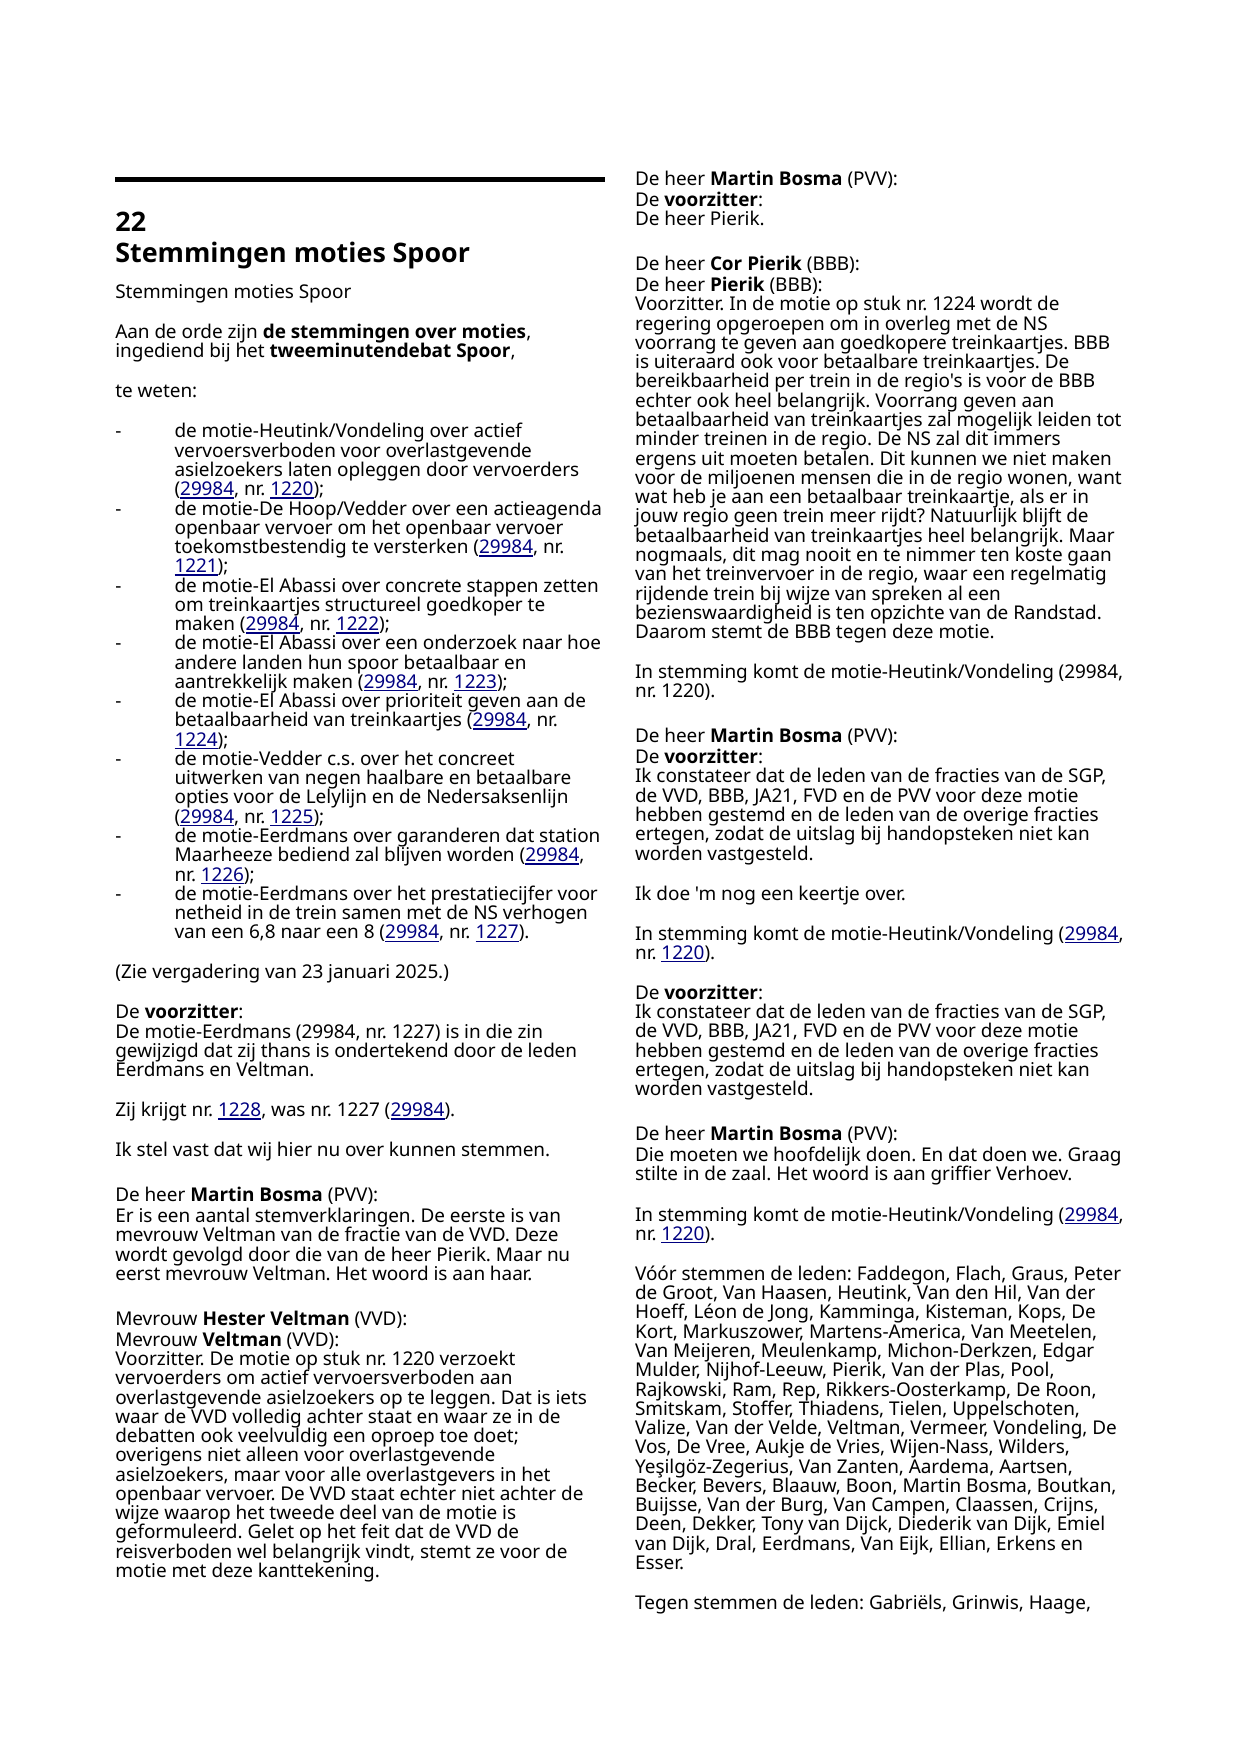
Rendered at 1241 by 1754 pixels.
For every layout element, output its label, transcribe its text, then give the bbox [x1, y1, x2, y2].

text Vóór stemmen de leden: Faddegon, Flach, Graus, Peter de Groot, Van Haasen, Heutink, Van den Hil, Van der Hoeff, Léon de Jong, Kamminga, Kisteman, Kops, De Kort, Markuszower, Martens-America, Van Meetelen, Van Meijeren, Meulenkamp, Michon-Derkzen, Edgar Mulder, Nijhof-Leeuw, Pierik, Van der Plas, Pool, Rajkowski, Ram, Rep, Rikkers-Oosterkamp, De Roon, Smitskam, Stoffer, Thiadens, Tielen, Uppelschoten, Valize, Van der Velde, Veltman, Vermeer, Vondeling, De Vos, De Vree, Aukje de Vries, Wijen-Nass, Wilders, Yeşilgöz-Zegerius, Van Zanten, Aardema, Aartsen, Becker, Bevers, Blaauw, Boon, Martin Bosma, Boutkan, Buijsse, Van der Burg, Van Campen, Claassen, Crijns, Deen, Dekker, Tony van Dijck, Diederik van Dijk, Emiel van Dijk, Dral, Eerdmans, Van Eijk, Ellian, Erkens en Esser. [635, 1265, 1125, 1573]
text De heer Pierik. [635, 210, 1125, 229]
text Tegen stemmen de leden: Gabriëls, Grinwis, Haage, [635, 1594, 1125, 1613]
text Die moeten we hoofdelijk doen. En dat doen we. Graag stilte in de zaal. Het woord is aan griffier Verhoev. [635, 1146, 1125, 1185]
list de motie-Eerdmans over garanderen dat station Maarheeze bediend zal blijven worden (29984, nr. 1226); [115, 827, 605, 885]
list de motie-El Abassi over een onderzoek naar hoe andere landen hun spoor betaalbaar en aantrekkelijk maken (29984, nr. 1223); [115, 634, 605, 692]
list de motie-El Abassi over concrete stappen zetten om treinkaartjes structureel goedkoper te maken (29984, nr. 1222); [115, 577, 605, 634]
list de motie-El Abassi over prioriteit geven aan de betaalbaarheid van treinkaartjes (29984, nr. 1224); [115, 692, 605, 750]
text Ik stel vast dat wij hier nu over kunnen stemmen. [115, 1141, 605, 1161]
text Mevrouw Hester Veltman (VVD): [115, 1305, 605, 1331]
text Mevrouw Veltman (VVD): [115, 1331, 605, 1350]
text De heer Martin Bosma (PVV): [115, 1181, 605, 1207]
text Er is een aantal stemverklaringen. De eerste is van mevrouw Veltman van de fractie van de VVD. Deze wordt gevolgd door die van de heer Pierik. Maar nu eerst mevrouw Veltman. Het woord is aan haar. [115, 1207, 605, 1284]
text Ik constateer dat de leden van de fracties van de SGP, de VVD, BBB, JA21, FVD en de PVV voor deze motie hebben gestemd en de leden van de overige fracties ertegen, zodat de uitslag bij handopsteken niet kan worden vastgesteld. [635, 1003, 1125, 1099]
text In stemming komt de motie-Heutink/Vondeling (29984, nr. 1220). [635, 924, 1125, 963]
text Ik constateer dat de leden van de fracties van de SGP, de VVD, BBB, JA21, FVD en de PVV voor deze motie hebben gestemd en de leden van de overige fracties ertegen, zodat de uitslag bij handopsteken niet kan worden vastgesteld. [635, 767, 1125, 864]
text Voorzitter. In de motie op stuk nr. 1224 wordt de regering opgeroepen om in overleg met de NS voorrang te geven aan goedkopere treinkaartjes. BBB is uiteraard ook voor betaalbare treinkaartjes. De bereikbaarheid per trein in de regio's is voor de BBB echter ook heel belangrijk. Voorrang geven aan betaalbaarheid van treinkaartjes zal mogelijk leiden tot minder treinen in de regio. De NS zal dit immers ergens uit moeten betalen. Dit kunnen we niet maken voor de miljoenen mensen die in de regio wonen, want wat heb je aan een betaalbaar treinkaartje, als er in jouw regio geen trein meer rijdt? Natuurlijk blijft de betaalbaarheid van treinkaartjes heel belangrijk. Maar nogmaals, dit mag nooit en te nimmer ten koste gaan van het treinvervoer in de regio, waar een regelmatig rijdende trein bij wijze van spreken al een bezienswaardigheid is ten opzichte van de Randstad. Daarom stemt de BBB tegen deze motie. [635, 295, 1125, 642]
list de motie-Eerdmans over het prestatiecijfer voor netheid in de trein samen met de NS verhogen van een 6,8 naar een 8 (29984, nr. 1227). [115, 885, 605, 943]
text (Zie vergadering van 23 januari 2025.) [115, 963, 605, 983]
text Zij krijgt nr. 1228, was nr. 1227 (29984). [115, 1101, 605, 1121]
text Ik doe 'm nog een keertje over. [635, 884, 1125, 904]
text De voorzitter: [635, 984, 1125, 1003]
list de motie-Vedder c.s. over het concreet uitwerken van negen haalbare en betaalbare opties voor de Lelylijn en de Nedersaksenlijn (29984, nr. 1225); [115, 750, 605, 827]
text 22 [115, 203, 605, 239]
text In stemming komt de motie-Heutink/Vondeling (29984, nr. 1220). [635, 663, 1125, 702]
text De voorzitter: [115, 1003, 605, 1023]
text De heer Martin Bosma (PVV): [635, 1120, 1125, 1146]
text Voorzitter. De motie op stuk nr. 1220 verzoekt vervoerders om actief vervoersverboden aan overlastgevende asielzoekers op te leggen. Dat is iets waar de VVD volledig achter staat en waar ze in de debatten ook veelvuldig een oproep toe doet; overigens niet alleen voor overlastgevende asielzoekers, maar voor alle overlastgevers in het openbaar vervoer. De VVD staat echter niet achter de wijze waarop het tweede deel van de motie is geformuleerd. Gelet op het feit dat de VVD de reisverboden wel belangrijk vindt, stemt ze voor de motie met deze kanttekening. [115, 1350, 605, 1581]
text Stemmingen moties Spoor [115, 283, 605, 302]
text Stemmingen moties Spoor [115, 239, 605, 283]
list de motie-Heutink/Vondeling over actief vervoersverboden voor overlastgevende asielzoekers laten opleggen door vervoerders (29984, nr. 1220); [115, 422, 605, 499]
text te weten: [115, 382, 605, 402]
text De voorzitter: [635, 748, 1125, 767]
text De motie-Eerdmans (29984, nr. 1227) is in die zin gewijzigd dat zij thans is ondertekend door de leden Eerdmans en Veltman. [115, 1023, 605, 1081]
text Aan de orde zijn de stemmingen over moties, ingediend bij het tweeminutendebat Spoor, [115, 323, 605, 362]
text De heer Cor Pierik (BBB): [635, 250, 1125, 276]
text In stemming komt de motie-Heutink/Vondeling (29984, nr. 1220). [635, 1206, 1125, 1244]
text De heer Martin Bosma (PVV): [635, 165, 1125, 191]
text De heer Martin Bosma (PVV): [635, 722, 1125, 748]
text De heer Pierik (BBB): [635, 276, 1125, 295]
list de motie-De Hoop/Vedder over een actieagenda openbaar vervoer om het openbaar vervoer toekomstbestendig te versterken (29984, nr. 1221); [115, 499, 605, 577]
text De voorzitter: [635, 191, 1125, 210]
